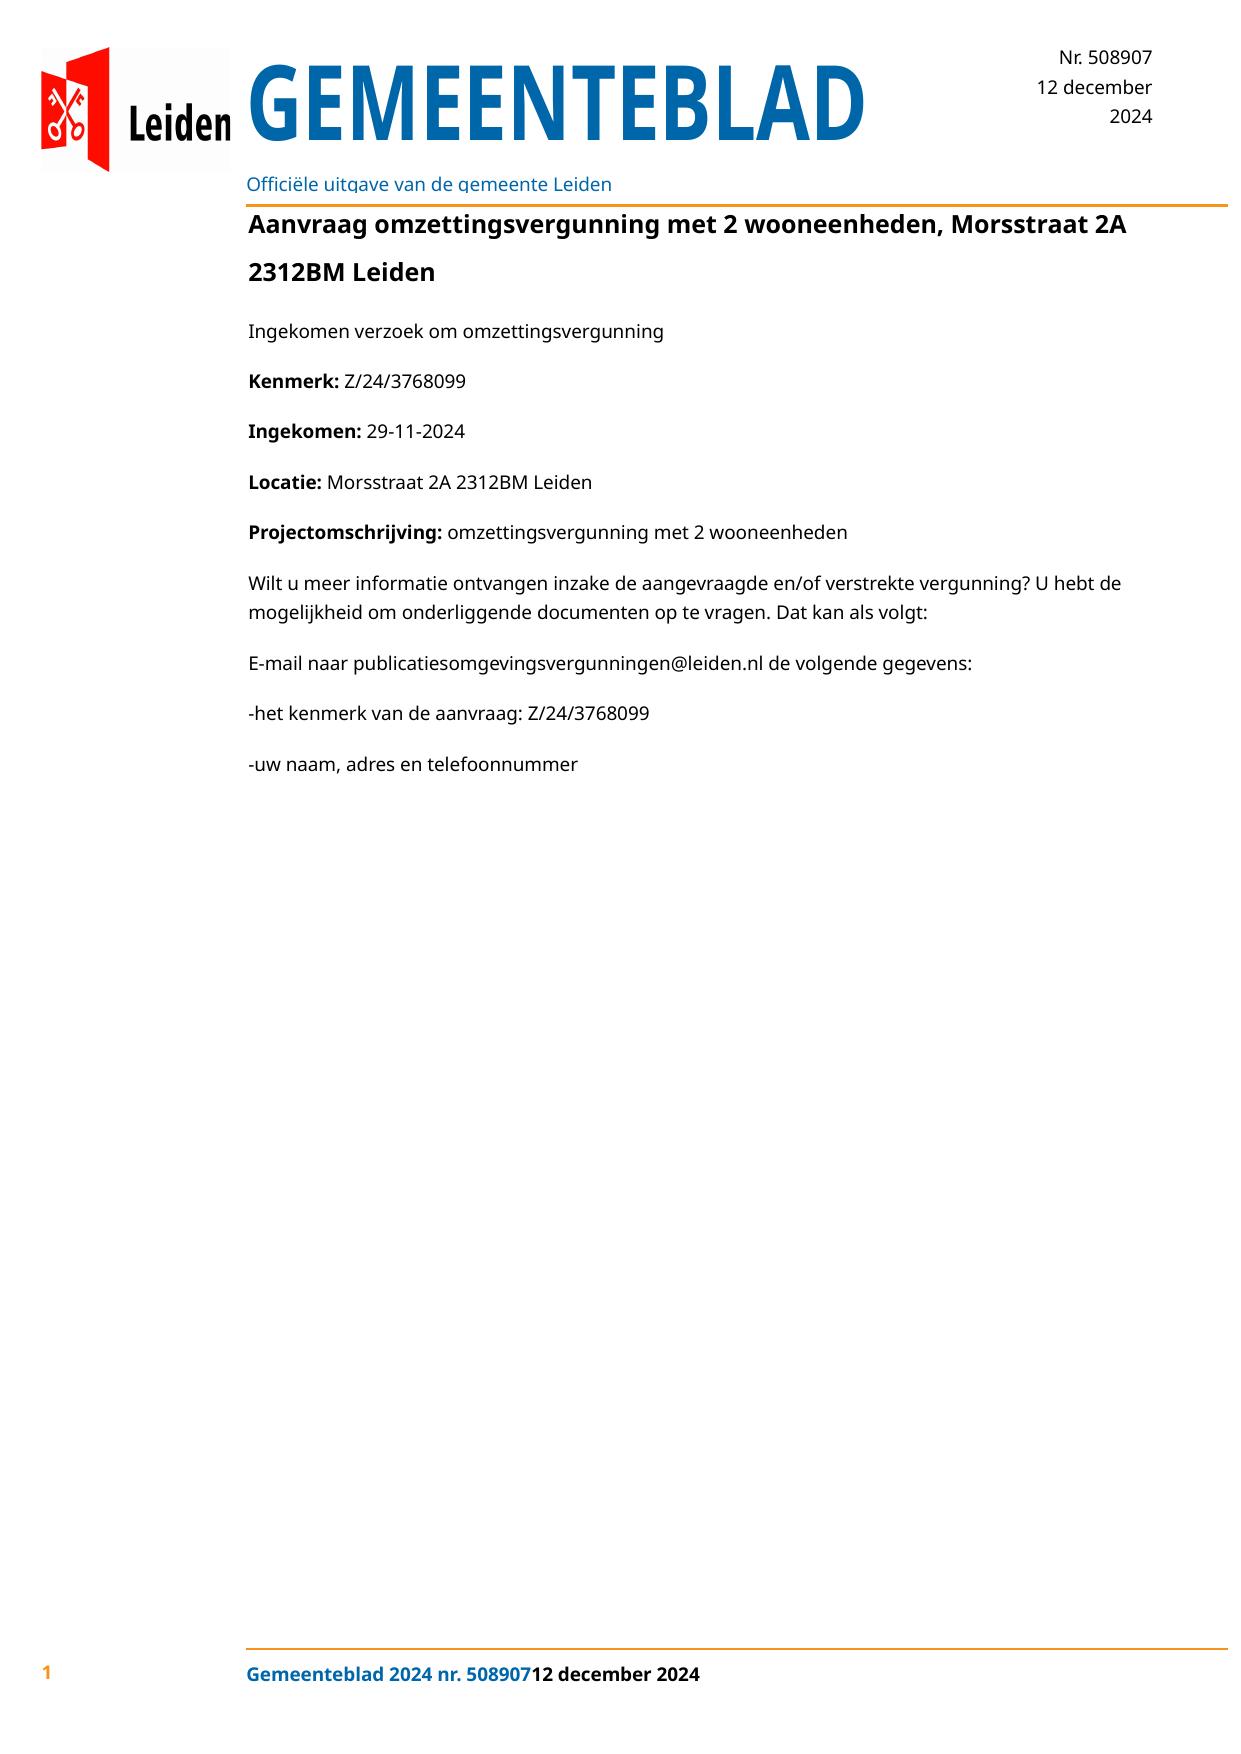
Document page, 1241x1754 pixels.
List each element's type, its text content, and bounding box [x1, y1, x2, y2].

text -uw naam, adres en telefoonnummer [248, 751, 1152, 777]
text Ingekomen: 29-11-2024 [248, 419, 1152, 444]
text Wilt u meer informatie ontvangen inzake de aangevraagde en/of verstrekte vergunning? U hebt de mogelijkheid om onderliggende documenten op te vragen. Dat kan als volgt: [248, 570, 1152, 625]
text E-mail naar publicatiesomgevingsvergunningen@leiden.nl de volgende gegevens: [248, 650, 1152, 676]
picture [41, 47, 231, 172]
text Projectomschrijving: omzettingsvergunning met 2 wooneenheden [248, 519, 1152, 545]
text -het kenmerk van de aanvraag: Z/24/3768099 [248, 700, 1152, 726]
text Aanvraag omzettingsvergunning met 2 wooneenheden, Morsstraat 2A 2312BM Leiden [248, 207, 1152, 288]
text Ingekomen verzoek om omzettingsvergunning [248, 318, 1152, 344]
text Locatie: Morsstraat 2A 2312BM Leiden [248, 469, 1152, 495]
text Kenmerk: Z/24/3768099 [248, 368, 1152, 394]
